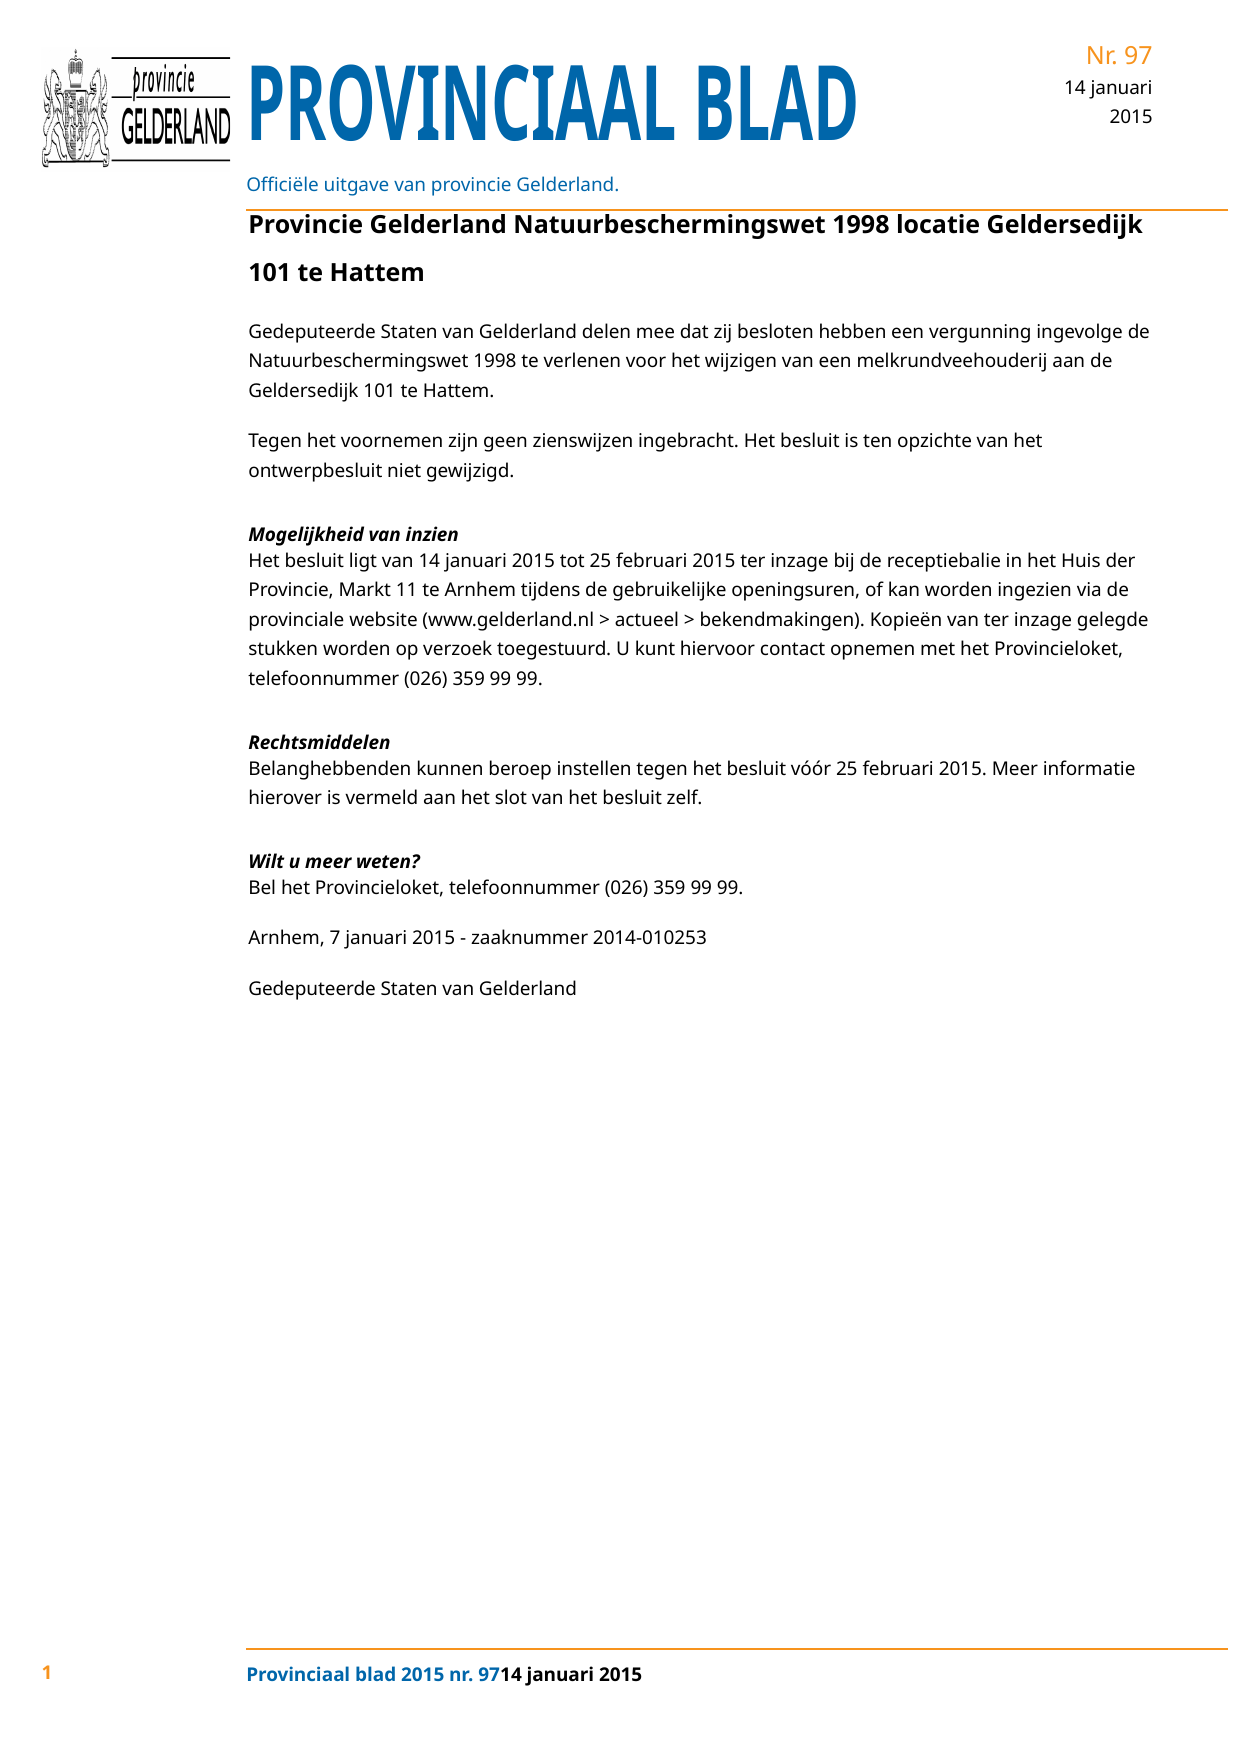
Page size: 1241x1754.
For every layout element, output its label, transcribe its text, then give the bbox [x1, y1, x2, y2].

text Rechtsmiddelen [248, 729, 1152, 755]
text Provincie Gelderland Natuurbeschermingswet 1998 locatie Geldersedijk 101 te Hattem [248, 211, 1152, 288]
text Belanghebbenden kunnen beroep instellen tegen het besluit vóór 25 februari 2015. Meer informatie hierover is vermeld aan het slot van het besluit zelf. [248, 755, 1152, 810]
text Mogelijkheid van inzien [248, 521, 1152, 547]
text Bel het Provincieloket, telefoonnummer (026) 359 99 99. [248, 874, 1152, 900]
picture [41, 47, 231, 172]
text Arnhem, 7 januari 2015 - zaaknummer 2014-010253 [248, 924, 1152, 950]
text Wilt u meer weten? [248, 848, 1152, 874]
text Het besluit ligt van 14 januari 2015 tot 25 februari 2015 ter inzage bij de receptiebalie in het Huis der Provincie, Markt 11 te Arnhem tijdens de gebruikelijke openingsuren, of kan worden ingezien via de provinciale website (www.gelderland.nl > actueel > bekendmakingen). Kopieën van ter inzage gelegde stukken worden op verzoek toegestuurd. U kunt hiervoor contact opnemen met het Provincieloket, telefoonnummer (026) 359 99 99. [248, 547, 1152, 691]
text Gedeputeerde Staten van Gelderland [248, 975, 1152, 1001]
text Gedeputeerde Staten van Gelderland delen mee dat zij besloten hebben een vergunning ingevolge de Natuurbeschermingswet 1998 te verlenen voor het wijzigen van een melkrundveehouderij aan de Geldersedijk 101 te Hattem. [248, 318, 1152, 403]
text Tegen het voornemen zijn geen zienswijzen ingebracht. Het besluit is ten opzichte van het ontwerpbesluit niet gewijzigd. [248, 427, 1152, 483]
